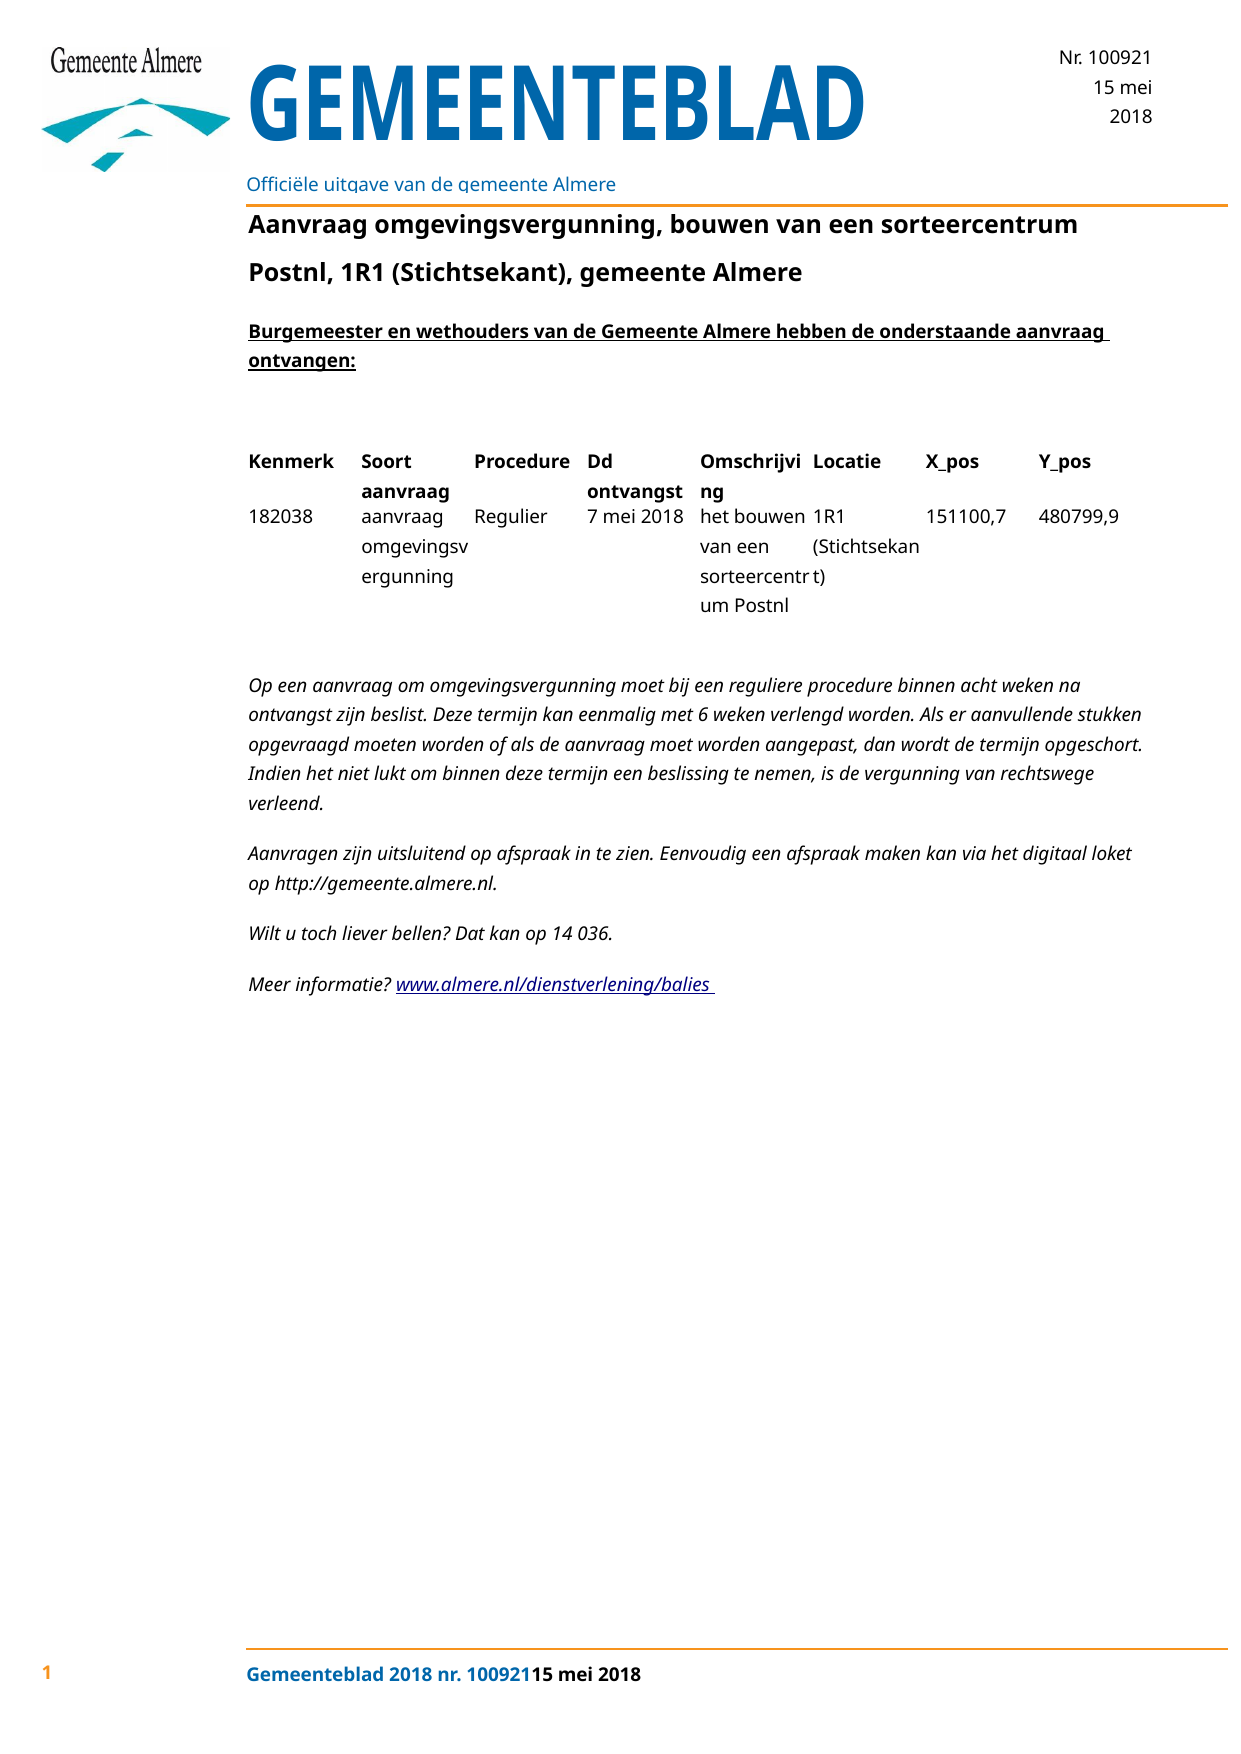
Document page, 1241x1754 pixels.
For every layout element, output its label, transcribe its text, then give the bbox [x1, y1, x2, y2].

table_header Kenmerk [248, 449, 361, 504]
table_header Omschrijving [700, 449, 813, 504]
table_header Soort aanvraag [361, 449, 474, 504]
text Burgemeester en wethouders van de Gemeente Almere hebben de onderstaande aanvraag ontvangen: [248, 318, 1152, 373]
picture [41, 47, 231, 172]
text Meer informatie? www.almere.nl/dienstverlening/balies [248, 971, 1152, 997]
text Aanvraag omgevingsvergunning, bouwen van een sorteercentrum Postnl, 1R1 (Stichtsekant), gemeente Almere [248, 207, 1152, 288]
table_header Locatie [813, 449, 926, 504]
table_header Y_pos [1039, 449, 1152, 504]
table_cell het bouwen van een sorteercentrum Postnl [700, 504, 813, 618]
text Wilt u toch liever bellen? Dat kan op 14 036. [248, 921, 1152, 946]
text Op een aanvraag om omgevingsvergunning moet bij een reguliere procedure binnen acht weken na ontvangst zijn beslist. Deze termijn kan eenmalig met 6 weken verlengd worden. Als er aanvullende stukken opgevraagd moeten worden of als de aanvraag moet worden aangepast, dan wordt de termijn opgeschort. Indien het niet lukt om binnen deze termijn een beslissing te nemen, is de vergunning van rechtswege verleend. [248, 672, 1152, 816]
table_cell 7 mei 2018 [587, 504, 700, 618]
table_header Dd ontvangst [587, 449, 700, 504]
text Aanvragen zijn uitsluitend op afspraak in te zien. Eenvoudig een afspraak maken kan via het digitaal loket op http://gemeente.almere.nl. [248, 841, 1152, 896]
table_cell 182038 [248, 504, 361, 618]
table_cell Regulier [474, 504, 587, 618]
table_cell 1R1 (Stichtsekant) [813, 504, 926, 618]
table_cell aanvraag omgevingsvergunning [361, 504, 474, 618]
table_header X_pos [926, 449, 1038, 504]
table_header Procedure [474, 449, 587, 504]
table_cell 151100,7 [926, 504, 1038, 618]
table_cell 480799,9 [1039, 504, 1152, 618]
